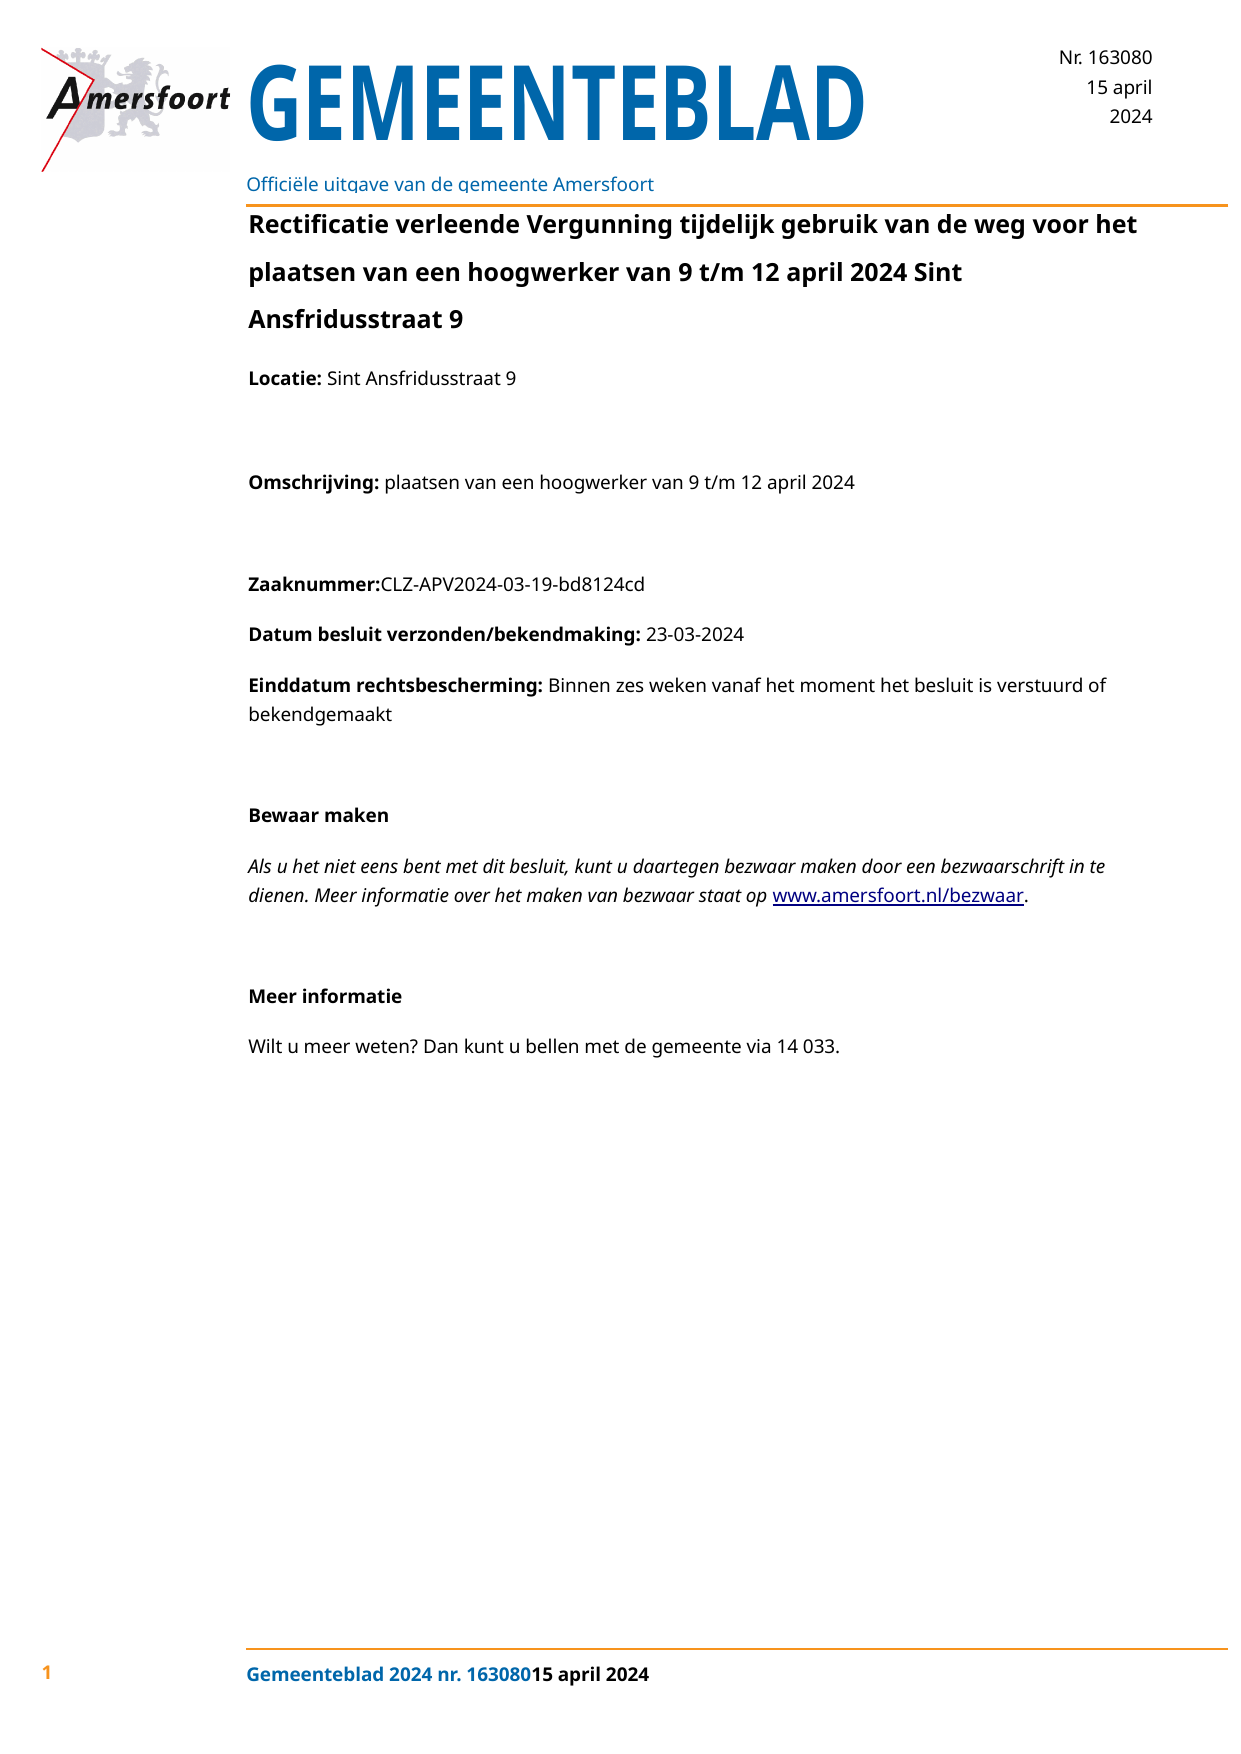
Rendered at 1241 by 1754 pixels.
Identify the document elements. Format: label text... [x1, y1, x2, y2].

text Einddatum rechtsbescherming: Binnen zes weken vanaf het moment het besluit is verstuurd of bekendgemaakt [248, 672, 1152, 727]
picture [41, 47, 231, 172]
text Rectificatie verleende Vergunning tijdelijk gebruik van de weg voor het plaatsen van een hoogwerker van 9 t/m 12 april 2024 Sint Ansfridusstraat 9 [248, 207, 1152, 336]
text Wilt u meer weten? Dan kunt u bellen met de gemeente via 14 033. [248, 1034, 1152, 1059]
text Als u het niet eens bent met dit besluit, kunt u daartegen bezwaar maken door een bezwaarschrift in te dienen. Meer informatie over het maken van bezwaar staat op www.amersfoort.nl/bezwaar. [248, 853, 1152, 908]
text Meer informatie [248, 983, 1152, 1009]
text ﻿Omschrijving: plaatsen van een hoogwerker van 9 t/m 12 april 2024 [248, 466, 1152, 496]
text Bewaar maken [248, 802, 1152, 828]
text Zaaknummer:CLZ-APV2024-03-19-bd8124cd [248, 571, 1152, 597]
text Locatie: Sint Ansfridusstraat 9 [248, 366, 1152, 391]
text Datum besluit verzonden/bekendmaking: 23-03-2024 [248, 622, 1152, 647]
